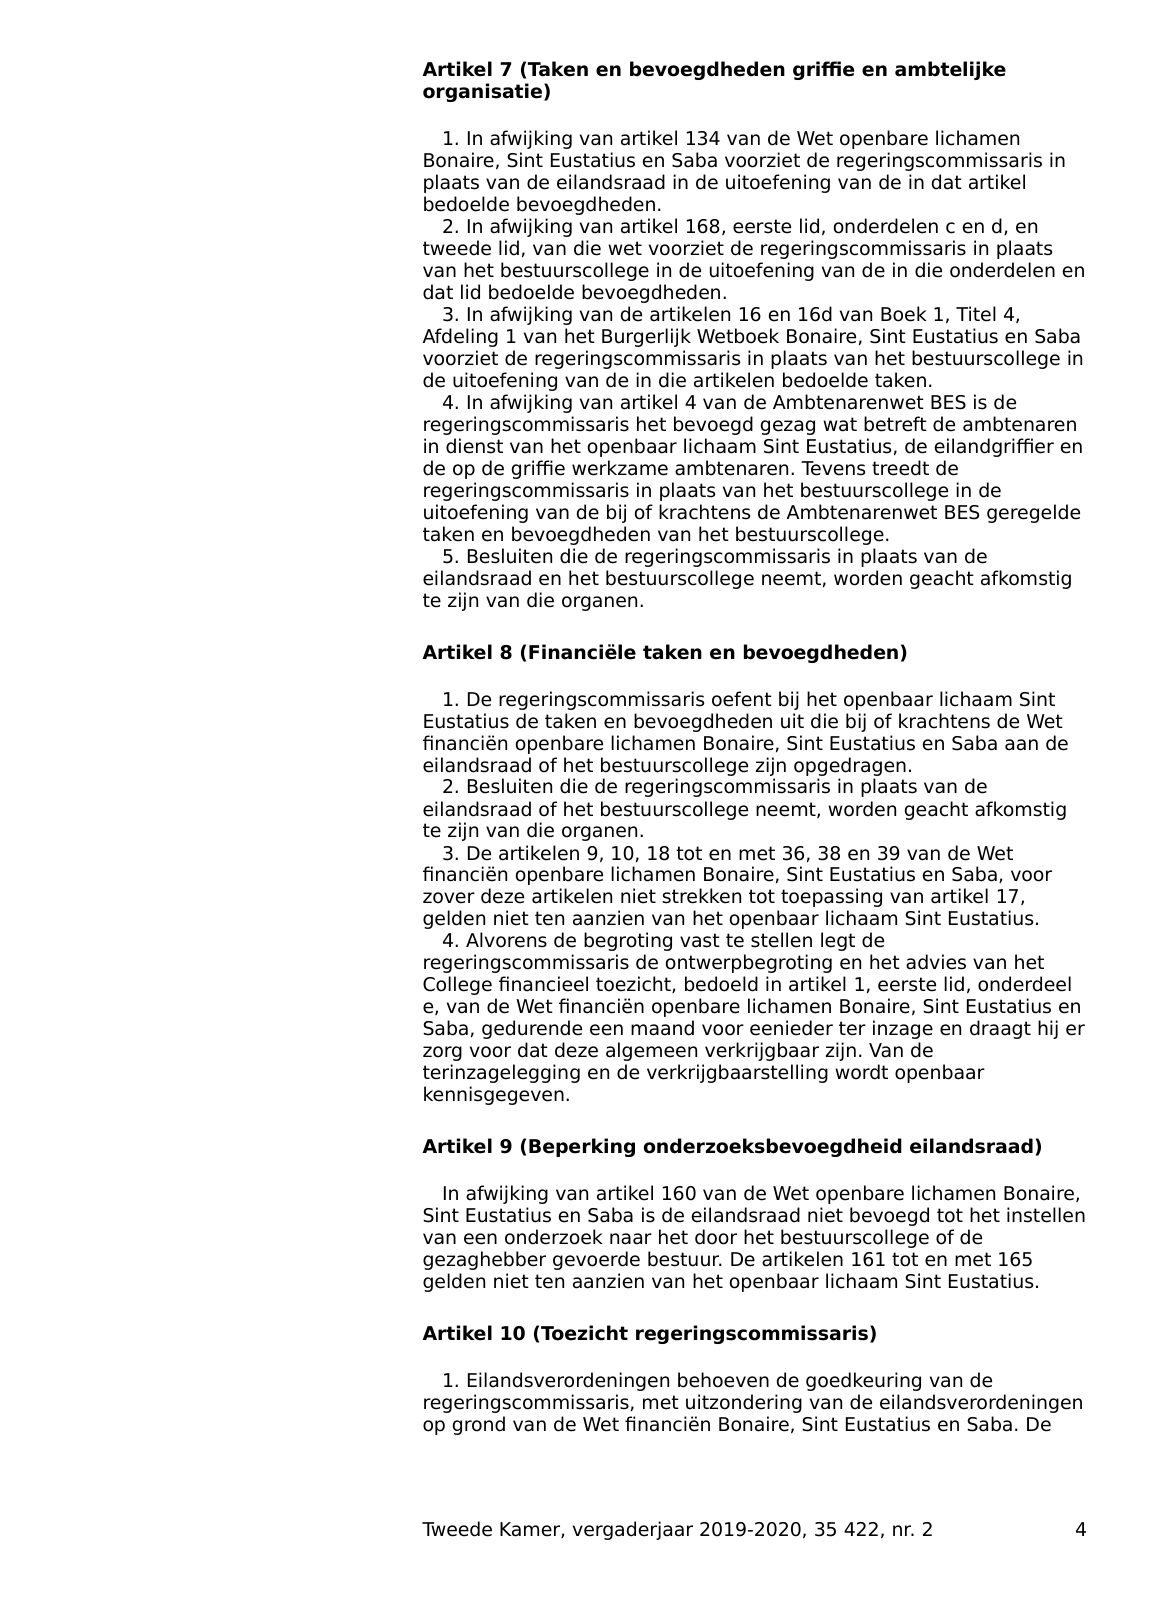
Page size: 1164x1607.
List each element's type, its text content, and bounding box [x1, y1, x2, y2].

text 3. In afwijking van de artikelen 16 en 16d van Boek 1, Titel 4, Afdeling 1 van het Burgerlijk Wetboek Bonaire, Sint Eustatius en Saba voorziet de regeringscommissaris in plaats van het bestuurscollege in de uitoefening van de in die artikelen bedoelde taken. [422, 304, 1087, 392]
text 1. De regeringscommissaris oefent bij het openbaar lichaam Sint Eustatius de taken en bevoegdheden uit die bij of krachtens de Wet financiën openbare lichamen Bonaire, Sint Eustatius en Saba aan de eilandsraad of het bestuurscollege zijn opgedragen. [422, 688, 1087, 776]
text 3. De artikelen 9, 10, 18 tot en met 36, 38 en 39 van de Wet financiën openbare lichamen Bonaire, Sint Eustatius en Saba, voor zover deze artikelen niet strekken tot toepassing van artikel 17, gelden niet ten aanzien van het openbaar lichaam Sint Eustatius. [422, 842, 1087, 930]
subtitle Artikel 7 (Taken en bevoegdheden griffie en ambtelijke organisatie) [422, 59, 1087, 103]
subtitle Artikel 8 (Financiële taken en bevoegdheden) [422, 642, 1087, 663]
text 5. Besluiten die de regeringscommissaris in plaats van de eilandsraad en het bestuurscollege neemt, worden geacht afkomstig te zijn van die organen. [422, 546, 1087, 612]
text In afwijking van artikel 160 van de Wet openbare lichamen Bonaire, Sint Eustatius en Saba is de eilandsraad niet bevoegd tot het instellen van een onderzoek naar het door het bestuurscollege of de gezaghebber gevoerde bestuur. De artikelen 161 tot en met 165 gelden niet ten aanzien van het openbaar lichaam Sint Eustatius. [422, 1183, 1087, 1293]
text 2. In afwijking van artikel 168, eerste lid, onderdelen c en d, en tweede lid, van die wet voorziet de regeringscommissaris in plaats van het bestuurscollege in de uitoefening van de in die onderdelen en dat lid bedoelde bevoegdheden. [422, 216, 1087, 304]
text 1. Eilandsverordeningen behoeven de goedkeuring van de regeringscommissaris, met uitzondering van de eilandsverordeningen op grond van de Wet financiën Bonaire, Sint Eustatius en Saba. De [422, 1370, 1087, 1436]
subtitle Artikel 9 (Beperking onderzoeksbevoegdheid eilandsraad) [422, 1136, 1087, 1158]
subtitle Artikel 10 (Toezicht regeringscommissaris) [422, 1323, 1087, 1345]
text 2. Besluiten die de regeringscommissaris in plaats van de eilandsraad of het bestuurscollege neemt, worden geacht afkomstig te zijn van die organen. [422, 776, 1087, 842]
text 1. In afwijking van artikel 134 van de Wet openbare lichamen Bonaire, Sint Eustatius en Saba voorziet de regeringscommissaris in plaats van de eilandsraad in de uitoefening van de in dat artikel bedoelde bevoegdheden. [422, 128, 1087, 216]
text 4. In afwijking van artikel 4 van de Ambtenarenwet BES is de regeringscommissaris het bevoegd gezag wat betreft de ambtenaren in dienst van het openbaar lichaam Sint Eustatius, de eilandgriffier en de op de griffie werkzame ambtenaren. Tevens treedt de regeringscommissaris in plaats van het bestuurscollege in de uitoefening van de bij of krachtens de Ambtenarenwet BES geregelde taken en bevoegdheden van het bestuurscollege. [422, 392, 1087, 546]
text 4. Alvorens de begroting vast te stellen legt de regeringscommissaris de ontwerpbegroting en het advies van het College financieel toezicht, bedoeld in artikel 1, eerste lid, onderdeel e, van de Wet financiën openbare lichamen Bonaire, Sint Eustatius en Saba, gedurende een maand voor eenieder ter inzage en draagt hij er zorg voor dat deze algemeen verkrijgbaar zijn. Van de terinzagelegging en de verkrijgbaarstelling wordt openbaar kennisgegeven. [422, 930, 1087, 1106]
